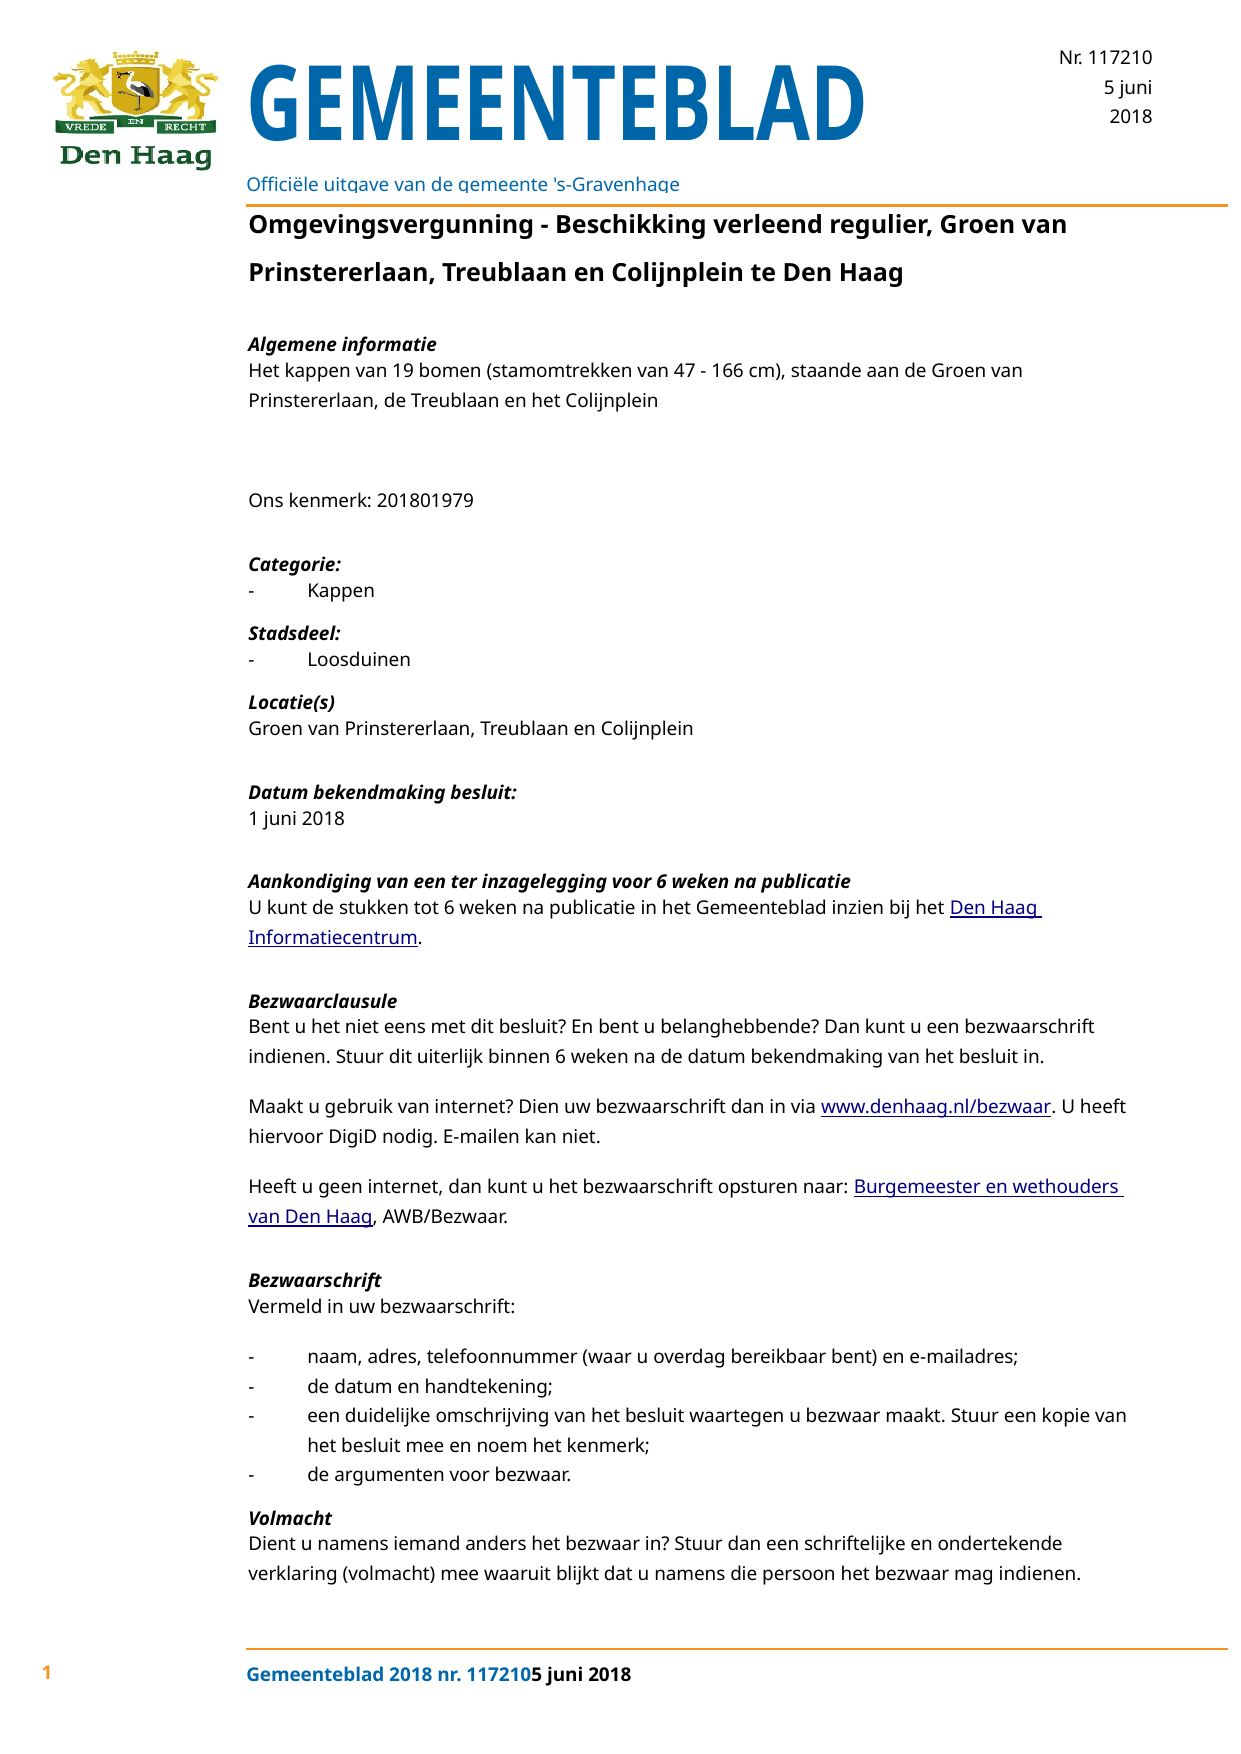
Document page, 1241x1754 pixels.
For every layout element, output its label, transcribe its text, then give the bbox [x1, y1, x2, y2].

text Heeft u geen internet, dan kunt u het bezwaarschrift opsturen naar: Burgemeester en wethouders van Den Haag, AWB/Bezwaar. [248, 1174, 1152, 1229]
text Ons kenmerk: 201801979 [248, 488, 1152, 513]
text Bent u het niet eens met dit besluit? En bent u belanghebbende? Dan kunt u een bezwaarschrift indienen. Stuur dit uiterlijk binnen 6 weken na de datum bekendmaking van het besluit in. [248, 1014, 1152, 1069]
text Vermeld in uw bezwaarschrift: [248, 1293, 1152, 1319]
list de argumenten voor bezwaar. [248, 1462, 1152, 1487]
text U kunt de stukken tot 6 weken na publicatie in het Gemeenteblad inzien bij het Den Haag Informatiecentrum. [248, 894, 1152, 950]
text Bezwaarschrift [248, 1267, 1152, 1293]
text 1 juni 2018 [248, 805, 1152, 830]
list Kappen [248, 577, 1152, 603]
text Maakt u gebruik van internet? Dien uw bezwaarschrift dan in via www.denhaag.nl/bezwaar. U heeft hiervoor DigiD nodig. E-mailen kan niet. [248, 1094, 1152, 1149]
text Het kappen van 19 bomen (stamomtrekken van 47 - 166 cm), staande aan de Groen van Prinstererlaan, de Treublaan en het Colijnplein [248, 357, 1152, 412]
text Stadsdeel: [248, 620, 1152, 646]
text Locatie(s) [248, 689, 1152, 715]
text Omgevingsvergunning - Beschikking verleend regulier, Groen van Prinstererlaan, Treublaan en Colijnplein te Den Haag [248, 207, 1152, 288]
text Bezwaarclausule [248, 988, 1152, 1014]
text Volmacht [248, 1505, 1152, 1531]
text Datum bekendmaking besluit: [248, 779, 1152, 805]
text Categorie: [248, 552, 1152, 577]
text Dient u namens iemand anders het bezwaar in? Stuur dan een schriftelijke en ondertekende verklaring (volmacht) mee waaruit blijkt dat u namens die persoon het bezwaar mag indienen. [248, 1531, 1152, 1586]
list Loosduinen [248, 646, 1152, 672]
text Aankondiging van een ter inzagelegging voor 6 weken na publicatie [248, 869, 1152, 894]
text Algemene informatie [248, 331, 1152, 357]
list naam, adres, telefoonnummer (waar u overdag bereikbaar bent) en e-mailadres; [248, 1343, 1152, 1369]
list de datum en handtekening; [248, 1373, 1152, 1399]
list een duidelijke omschrijving van het besluit waartegen u bezwaar maakt. Stuur een kopie van het besluit mee en noem het kenmerk; [248, 1402, 1152, 1458]
picture [41, 47, 231, 172]
text Groen van Prinstererlaan, Treublaan en Colijnplein [248, 715, 1152, 741]
